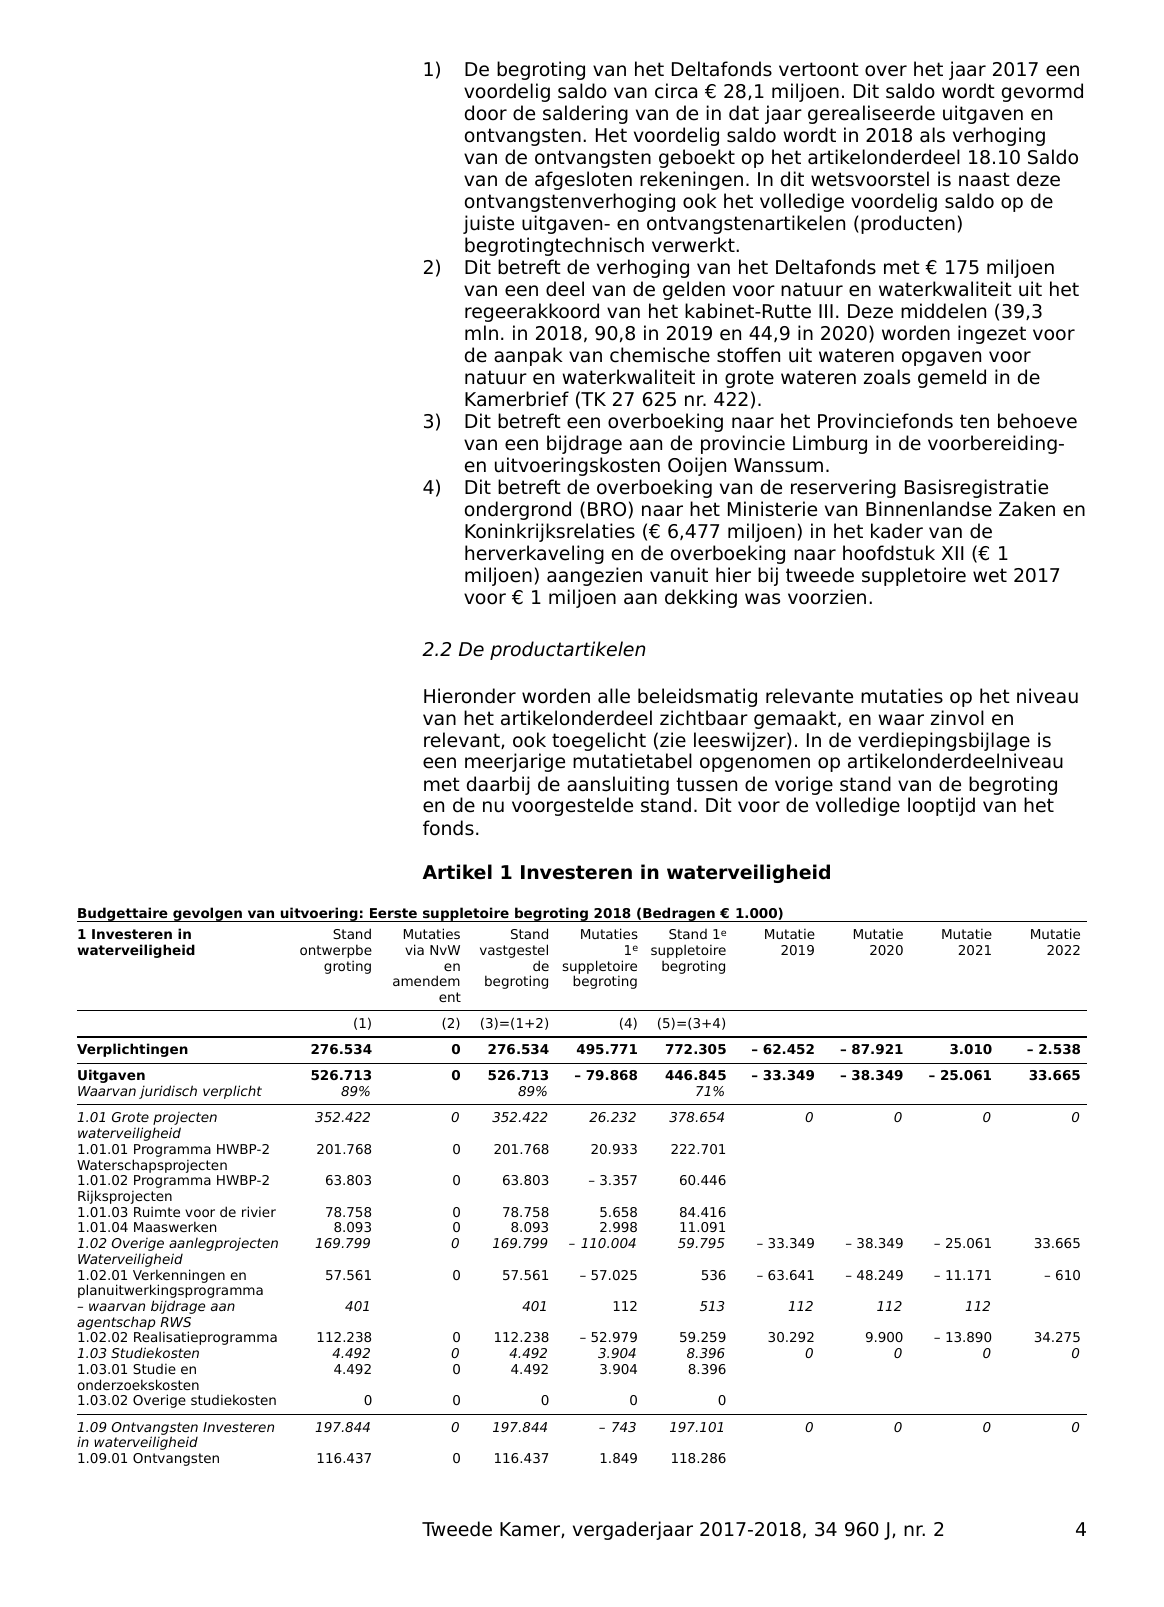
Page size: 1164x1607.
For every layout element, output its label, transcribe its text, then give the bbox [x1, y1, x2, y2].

table_cell [378, 1299, 466, 1330]
table_cell 446.845 [644, 1064, 732, 1084]
table_cell 116.437 [466, 1451, 555, 1467]
table_cell 1.01.02 Programma HWBP-2 Rijksprojecten [77, 1173, 289, 1204]
table_cell 1.03.02 Overige studiekosten [77, 1393, 289, 1414]
table_cell 30.292 [732, 1330, 821, 1346]
text 2) Dit betreft de verhoging van het Deltafonds met € 175 miljoen van een deel van de gelden voor natuur en waterkwaliteit uit het regeerakkoord van het kabinet-Rutte III. Deze middelen (39,3 mln. in 2018, 90,8 in 2019 en 44,9 in 2020) worden ingezet voor de aanpak van chemische stoffen uit wateren opgaven voor natuur en waterkwaliteit in grote wateren zoals gemeld in de Kamerbrief (TK 27 625 nr. 422). [422, 257, 1087, 411]
table_header Budgettaire gevolgen van uitvoering: Eerste suppletoire begroting 2018 (Bedragen € 1.000) [77, 905, 1087, 921]
table_cell 8.093 [289, 1220, 378, 1236]
table_cell [732, 1362, 821, 1393]
table_cell 3.010 [909, 1038, 998, 1062]
table_cell 78.758 [289, 1205, 378, 1220]
table_cell 526.713 [466, 1064, 555, 1084]
table_cell 169.799 [289, 1236, 378, 1267]
table_cell [821, 1362, 909, 1393]
table_cell 0 [732, 1346, 821, 1362]
table_cell 1.03 Studiekosten [77, 1346, 289, 1362]
table_cell [909, 1142, 998, 1173]
table_cell 8.093 [466, 1220, 555, 1236]
table_cell 1.01.01 Programma HWBP-2 Waterschapsprojecten [77, 1142, 289, 1173]
table_cell 1.01.04 Maaswerken [77, 1220, 289, 1236]
table_cell 0 [378, 1330, 466, 1346]
table_cell – 2.538 [998, 1038, 1087, 1062]
table_cell [732, 1084, 821, 1104]
table_cell – 11.171 [909, 1268, 998, 1299]
table_cell 0 [909, 1105, 998, 1142]
table_cell (4) [555, 1011, 644, 1036]
table_cell 112 [732, 1299, 821, 1330]
table_cell 89% [466, 1084, 555, 1104]
text 4) Dit betreft de overboeking van de reservering Basisregistratie ondergrond (BRO) naar het Ministerie van Binnenlandse Zaken en Koninkrijksrelaties (€ 6,477 miljoen) in het kader van de herverkaveling en de overboeking naar hoofdstuk XII (€ 1 miljoen) aangezien vanuit hier bij tweede suppletoire wet 2017 voor € 1 miljoen aan dekking was voorzien. [422, 477, 1087, 608]
table_cell 1.849 [555, 1451, 644, 1467]
table_cell 536 [644, 1268, 732, 1299]
table_cell 11.091 [644, 1220, 732, 1236]
table_cell – 48.249 [821, 1268, 909, 1299]
table_cell 89% [289, 1084, 378, 1104]
table_cell 352.422 [289, 1105, 378, 1142]
table_cell 60.446 [644, 1173, 732, 1204]
table_cell 59.259 [644, 1330, 732, 1346]
table_cell 1.09 Ontvangsten Investeren in waterveiligheid [77, 1415, 289, 1451]
table_cell Waarvan juridisch verplicht [77, 1084, 289, 1104]
table_cell Verplichtingen [77, 1038, 289, 1062]
table_cell – 25.061 [909, 1236, 998, 1267]
table_cell (3)=(1+2) [466, 1011, 555, 1036]
table_cell 0 [378, 1415, 466, 1451]
table_cell – 33.349 [732, 1064, 821, 1084]
table_cell 276.534 [289, 1038, 378, 1062]
table_cell 0 [909, 1346, 998, 1362]
table_cell Mutatie 2020 [821, 922, 909, 1010]
table_cell – 79.868 [555, 1064, 644, 1084]
table_cell – 25.061 [909, 1064, 998, 1084]
table_cell [821, 1451, 909, 1467]
table_cell – 743 [555, 1415, 644, 1451]
table_cell [998, 1220, 1087, 1236]
table_cell [909, 1084, 998, 1104]
table_cell [732, 1393, 821, 1414]
table_cell 0 [378, 1205, 466, 1220]
table_cell 0 [378, 1236, 466, 1267]
table_cell 57.561 [466, 1268, 555, 1299]
table_cell 4.492 [289, 1362, 378, 1393]
table_cell 0 [378, 1173, 466, 1204]
table_cell [998, 1362, 1087, 1393]
table_cell 112 [555, 1299, 644, 1330]
table_cell 1.02 Overige aanlegprojecten Waterveiligheid [77, 1236, 289, 1267]
table_cell [998, 1451, 1087, 1467]
table_cell [821, 1205, 909, 1220]
table_cell 59.795 [644, 1236, 732, 1267]
table_cell [909, 1173, 998, 1204]
table_cell [378, 1084, 466, 1104]
table_cell [998, 1393, 1087, 1414]
table_cell 20.933 [555, 1142, 644, 1173]
table_cell [732, 1173, 821, 1204]
table_cell (5)=(3+4) [644, 1011, 732, 1036]
table_cell 3.904 [555, 1362, 644, 1393]
table_cell – 38.349 [821, 1064, 909, 1084]
table_cell Uitgaven [77, 1064, 289, 1084]
table_cell [821, 1084, 909, 1104]
table_cell – 3.357 [555, 1173, 644, 1204]
table_cell 197.844 [289, 1415, 378, 1451]
table_cell – 62.452 [732, 1038, 821, 1062]
table_cell 0 [998, 1346, 1087, 1362]
table_cell 0 [378, 1268, 466, 1299]
table_cell – 52.979 [555, 1330, 644, 1346]
table_cell [821, 1220, 909, 1236]
table_cell – 63.641 [732, 1268, 821, 1299]
table_cell 222.701 [644, 1142, 732, 1173]
table_cell 0 [732, 1105, 821, 1142]
table_cell Mutaties 1e suppletoire begroting [555, 922, 644, 1010]
table_cell [821, 1011, 909, 1036]
table_cell 57.561 [289, 1268, 378, 1299]
table_cell 169.799 [466, 1236, 555, 1267]
table_cell 0 [378, 1362, 466, 1393]
table_cell (1) [289, 1011, 378, 1036]
table_cell 352.422 [466, 1105, 555, 1142]
table_cell 33.665 [998, 1236, 1087, 1267]
table_cell 197.101 [644, 1415, 732, 1451]
table_cell 401 [466, 1299, 555, 1330]
table_cell 1.09.01 Ontvangsten [77, 1451, 289, 1467]
text 3) Dit betreft een overboeking naar het Provinciefonds ten behoeve van een bijdrage aan de provincie Limburg in de voorbereiding- en uitvoeringskosten Ooijen Wanssum. [422, 411, 1087, 477]
table_cell [821, 1142, 909, 1173]
table_cell [998, 1299, 1087, 1330]
table_cell 0 [289, 1393, 378, 1414]
table_cell 78.758 [466, 1205, 555, 1220]
table_cell 0 [998, 1105, 1087, 1142]
table_cell Mutatie 2022 [998, 922, 1087, 1010]
table_cell [998, 1205, 1087, 1220]
table_cell Stand ontwerpbegroting [289, 922, 378, 1010]
table_cell 513 [644, 1299, 732, 1330]
table_cell 0 [555, 1393, 644, 1414]
table_cell 1.01.03 Ruimte voor de rivier [77, 1205, 289, 1220]
table_cell 116.437 [289, 1451, 378, 1467]
table_cell 276.534 [466, 1038, 555, 1062]
table_cell 495.771 [555, 1038, 644, 1062]
table_cell 118.286 [644, 1451, 732, 1467]
table_cell 201.768 [466, 1142, 555, 1173]
table_cell Mutatie 2021 [909, 922, 998, 1010]
text 1) De begroting van het Deltafonds vertoont over het jaar 2017 een voordelig saldo van circa € 28,1 miljoen. Dit saldo wordt gevormd door de saldering van de in dat jaar gerealiseerde uitgaven en ontvangsten. Het voordelig saldo wordt in 2018 als verhoging van de ontvangsten geboekt op het artikelonderdeel 18.10 Saldo van de afgesloten rekeningen. In dit wetsvoorstel is naast deze ontvangstenverhoging ook het volledige voordelig saldo op de juiste uitgaven- en ontvangstenartikelen (producten) begrotingtechnisch verwerkt. [422, 59, 1087, 257]
subtitle 2.2 De productartikelen [422, 638, 1087, 661]
table_cell [909, 1220, 998, 1236]
table_cell Mutaties via NvW en amendement [378, 922, 466, 1010]
table_cell 0 [732, 1415, 821, 1451]
table_cell – 87.921 [821, 1038, 909, 1062]
table_cell 1.01 Grote projecten waterveiligheid [77, 1105, 289, 1142]
table_cell 9.900 [821, 1330, 909, 1346]
table_cell 0 [466, 1393, 555, 1414]
table_cell [998, 1011, 1087, 1036]
table_cell 1.02.01 Verkenningen en planuitwerkingsprogramma [77, 1268, 289, 1299]
table_cell Mutatie 2019 [732, 922, 821, 1010]
table_cell 112.238 [466, 1330, 555, 1346]
table_cell 5.658 [555, 1205, 644, 1220]
table_cell 1.02.02 Realisatieprogramma [77, 1330, 289, 1346]
table_cell [909, 1393, 998, 1414]
table_cell [909, 1451, 998, 1467]
table_cell [555, 1084, 644, 1104]
table_cell (2) [378, 1011, 466, 1036]
table_cell – 33.349 [732, 1236, 821, 1267]
table_cell 201.768 [289, 1142, 378, 1173]
table_cell 63.803 [466, 1173, 555, 1204]
table_cell [998, 1142, 1087, 1173]
text Hieronder worden alle beleidsmatig relevante mutaties op het niveau van het artikelonderdeel zichtbaar gemaakt, en waar zinvol en relevant, ook toegelicht (zie leeswijzer). In de verdiepingsbijlage is een meerjarige mutatietabel opgenomen op artikelonderdeelniveau met daarbij de aansluiting tussen de vorige stand van de begroting en de nu voorgestelde stand. Dit voor de volledige looptijd van het fonds. [422, 686, 1087, 839]
table_cell 0 [378, 1451, 466, 1467]
table_cell 0 [909, 1415, 998, 1451]
table_cell 4.492 [466, 1362, 555, 1393]
table_cell [909, 1205, 998, 1220]
table_cell 1.03.01 Studie en onderzoekskosten [77, 1362, 289, 1393]
table_cell 4.492 [289, 1346, 378, 1362]
table_cell [732, 1205, 821, 1220]
table_cell 0 [821, 1415, 909, 1451]
table_cell [732, 1220, 821, 1236]
table_cell [821, 1173, 909, 1204]
table_cell – 13.890 [909, 1330, 998, 1346]
table_cell 401 [289, 1299, 378, 1330]
table_cell – 110.004 [555, 1236, 644, 1267]
table_cell 0 [378, 1038, 466, 1062]
table_cell 197.844 [466, 1415, 555, 1451]
table_cell – 610 [998, 1268, 1087, 1299]
table_cell 0 [378, 1105, 466, 1142]
table_cell – waarvan bijdrage aan agentschap RWS [77, 1299, 289, 1330]
table_cell [821, 1393, 909, 1414]
subtitle Artikel 1 Investeren in waterveiligheid [422, 862, 1087, 883]
table_cell [909, 1362, 998, 1393]
table_cell 8.396 [644, 1362, 732, 1393]
table_cell 112 [909, 1299, 998, 1330]
table_cell – 38.349 [821, 1236, 909, 1267]
table_cell 378.654 [644, 1105, 732, 1142]
table_cell 0 [378, 1142, 466, 1173]
table_cell Stand 1e suppletoire begroting [644, 922, 732, 1010]
table_cell 0 [821, 1346, 909, 1362]
table_cell 0 [644, 1393, 732, 1414]
table_cell 33.665 [998, 1064, 1087, 1084]
table_cell 0 [378, 1346, 466, 1362]
table_cell 63.803 [289, 1173, 378, 1204]
table_cell 1 Investeren in waterveiligheid [77, 922, 289, 1010]
table_cell 84.416 [644, 1205, 732, 1220]
table_cell 0 [378, 1064, 466, 1084]
table_cell 2.998 [555, 1220, 644, 1236]
table_cell 112.238 [289, 1330, 378, 1346]
table_cell – 57.025 [555, 1268, 644, 1299]
table_cell 8.396 [644, 1346, 732, 1362]
table_cell 0 [378, 1220, 466, 1236]
table_cell [732, 1142, 821, 1173]
table_cell [732, 1451, 821, 1467]
table_cell Stand vastgestelde begroting [466, 922, 555, 1010]
table_cell [909, 1011, 998, 1036]
table_cell 0 [998, 1415, 1087, 1451]
table_cell [998, 1173, 1087, 1204]
table_cell 772.305 [644, 1038, 732, 1062]
table_cell 4.492 [466, 1346, 555, 1362]
table_cell [732, 1011, 821, 1036]
table_cell 34.275 [998, 1330, 1087, 1346]
table_cell 71% [644, 1084, 732, 1104]
table_cell 0 [378, 1393, 466, 1414]
table_cell [77, 1011, 289, 1036]
table_cell 3.904 [555, 1346, 644, 1362]
table_cell 26.232 [555, 1105, 644, 1142]
table_cell 112 [821, 1299, 909, 1330]
table_cell [998, 1084, 1087, 1104]
table_cell 526.713 [289, 1064, 378, 1084]
table_cell 0 [821, 1105, 909, 1142]
